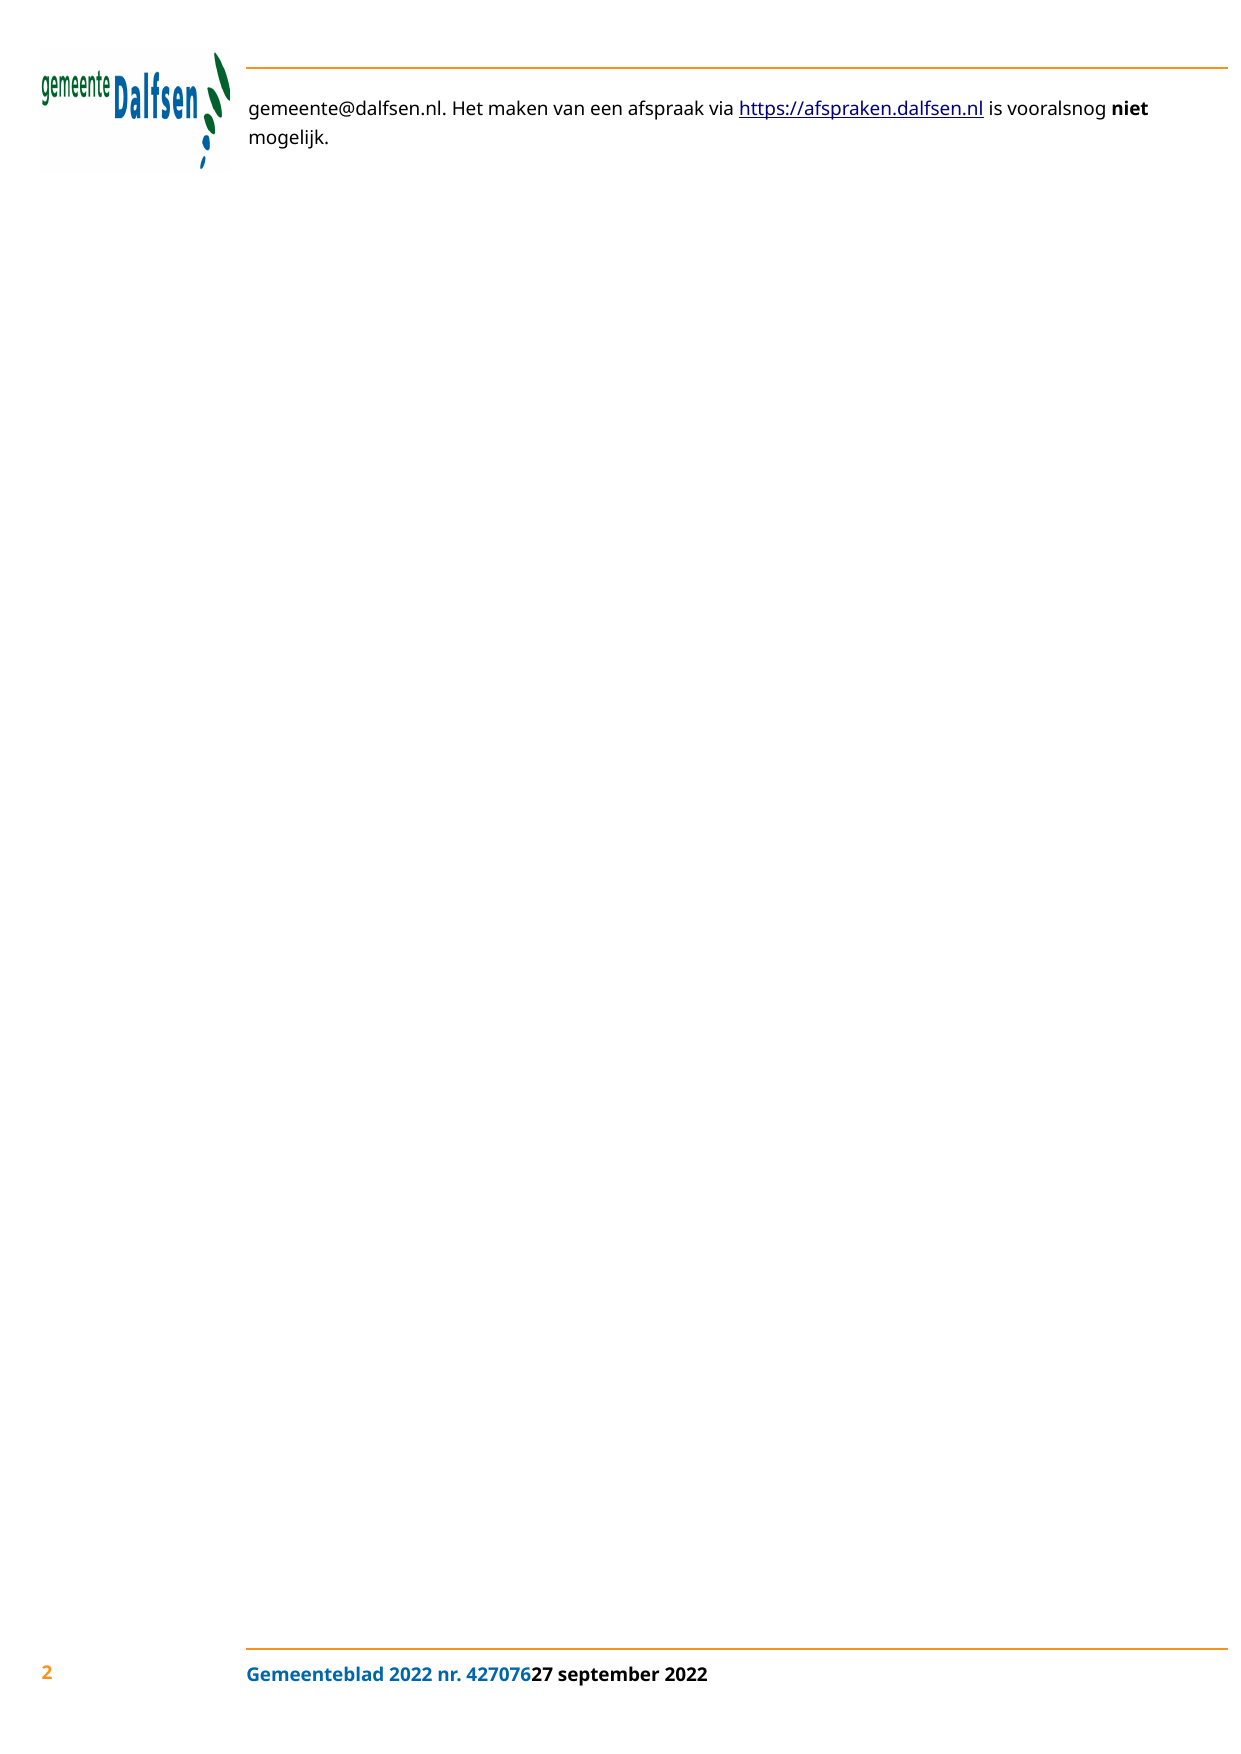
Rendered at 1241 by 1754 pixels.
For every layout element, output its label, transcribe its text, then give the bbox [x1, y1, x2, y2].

picture [41, 47, 231, 172]
text gemeente@dalfsen.nl. Het maken van een afspraak via https://afspraken.dalfsen.nl is vooralsnog niet mogelijk. [248, 95, 1152, 150]
